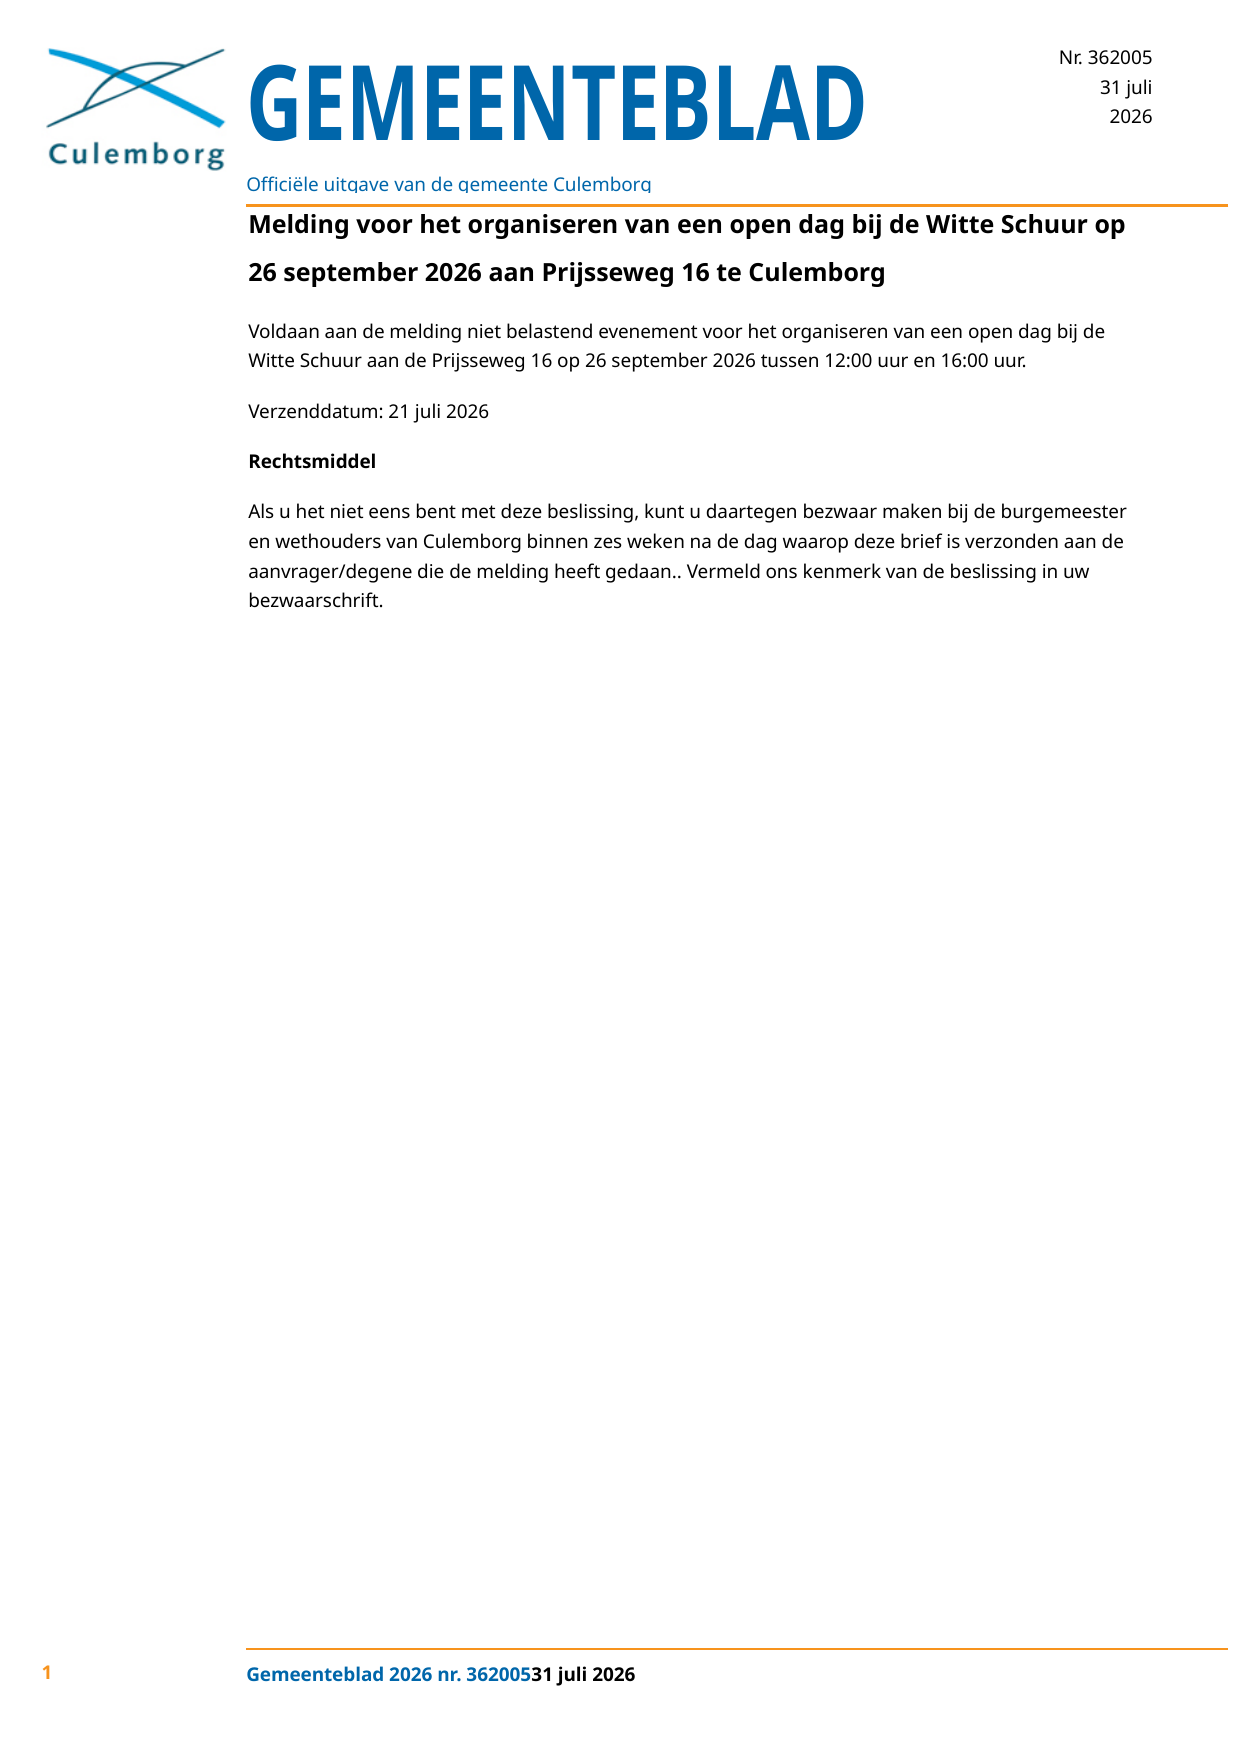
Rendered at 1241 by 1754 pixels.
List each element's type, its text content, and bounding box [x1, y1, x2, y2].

picture [41, 47, 231, 172]
text Voldaan aan de melding niet belastend evenement voor het organiseren van een open dag bij de Witte Schuur aan de Prijsseweg 16 op 26 september 2026 tussen 12:00 uur en 16:00 uur. [248, 318, 1152, 373]
text Melding voor het organiseren van een open dag bij de Witte Schuur op 26 september 2026 aan Prijsseweg 16 te Culemborg [248, 207, 1152, 288]
text Verzenddatum: 21 juli 2026 [248, 398, 1152, 424]
text Als u het niet eens bent met deze beslissing, kunt u daartegen bezwaar maken bij de burgemeester en wethouders van Culemborg binnen zes weken na de dag waarop deze brief is verzonden aan de aanvrager/degene die de melding heeft gedaan.. Vermeld ons kenmerk van de beslissing in uw bezwaarschrift. [248, 499, 1152, 613]
text Rechtsmiddel [248, 448, 1152, 474]
